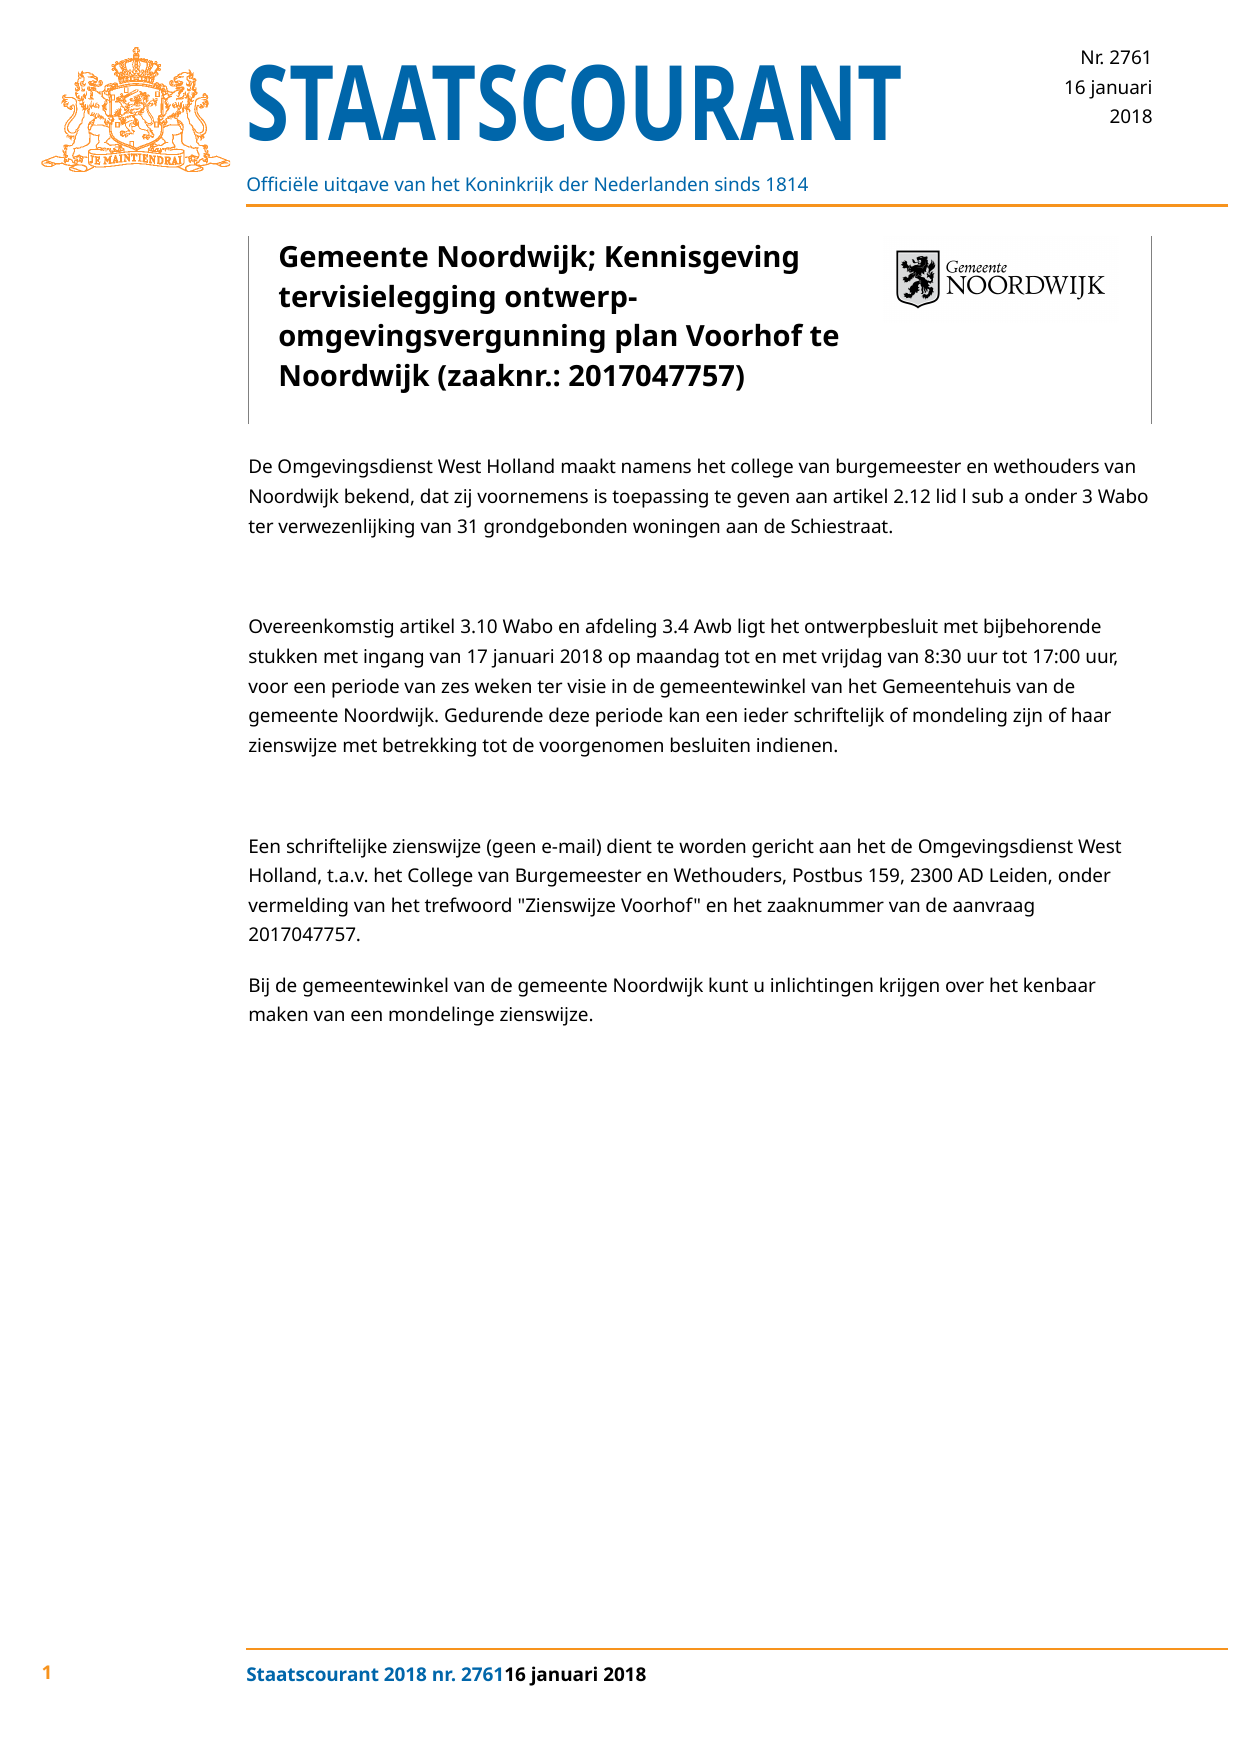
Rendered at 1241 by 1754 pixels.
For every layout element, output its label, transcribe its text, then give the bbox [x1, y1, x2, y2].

table_header [1119, 236, 1151, 322]
table_header [850, 236, 882, 322]
text Overeenkomstig artikel 3.10 Wabo en afdeling 3.4 Awb ligt het ontwerpbesluit met bijbehorende stukken met ingang van 17 januari 2018 op maandag tot en met vrijdag van 8:30 uur tot 17:00 uur, voor een periode van zes weken ter visie in de gemeentewinkel van het Gemeentehuis van de gemeente Noordwijk. Gedurende deze periode kan een ieder schriftelijk of mondeling zijn of haar zienswijze met betrekking tot de voorgenomen besluiten indienen. [248, 614, 1152, 758]
table_header [850, 323, 1151, 424]
picture [41, 47, 231, 172]
picture [882, 236, 1119, 323]
table_header Gemeente Noordwijk; Kennisgeving tervisielegging ontwerp-omgevingsvergunning plan Voorhof te Noordwijk (zaaknr.: 2017047757) [249, 236, 850, 424]
text Bij de gemeentewinkel van de gemeente Noordwijk kunt u inlichtingen krijgen over het kenbaar maken van een mondelinge zienswijze. [248, 972, 1152, 1027]
text De Omgevingsdienst West Holland maakt namens het college van burgemeester en wethouders van Noordwijk bekend, dat zij voornemens is toepassing te geven aan artikel 2.12 lid l sub a onder 3 Wabo ter verwezenlijking van 31 grondgebonden woningen aan de Schiestraat. [248, 454, 1152, 538]
text Een schriftelijke zienswijze (geen e-mail) dient te worden gericht aan het de Omgevingsdienst West Holland, t.a.v. het College van Burgemeester en Wethouders, Postbus 159, 2300 AD Leiden, onder vermelding van het trefwoord "Zienswijze Voorhof" en het zaaknummer van de aanvraag 2017047757. [248, 833, 1152, 947]
